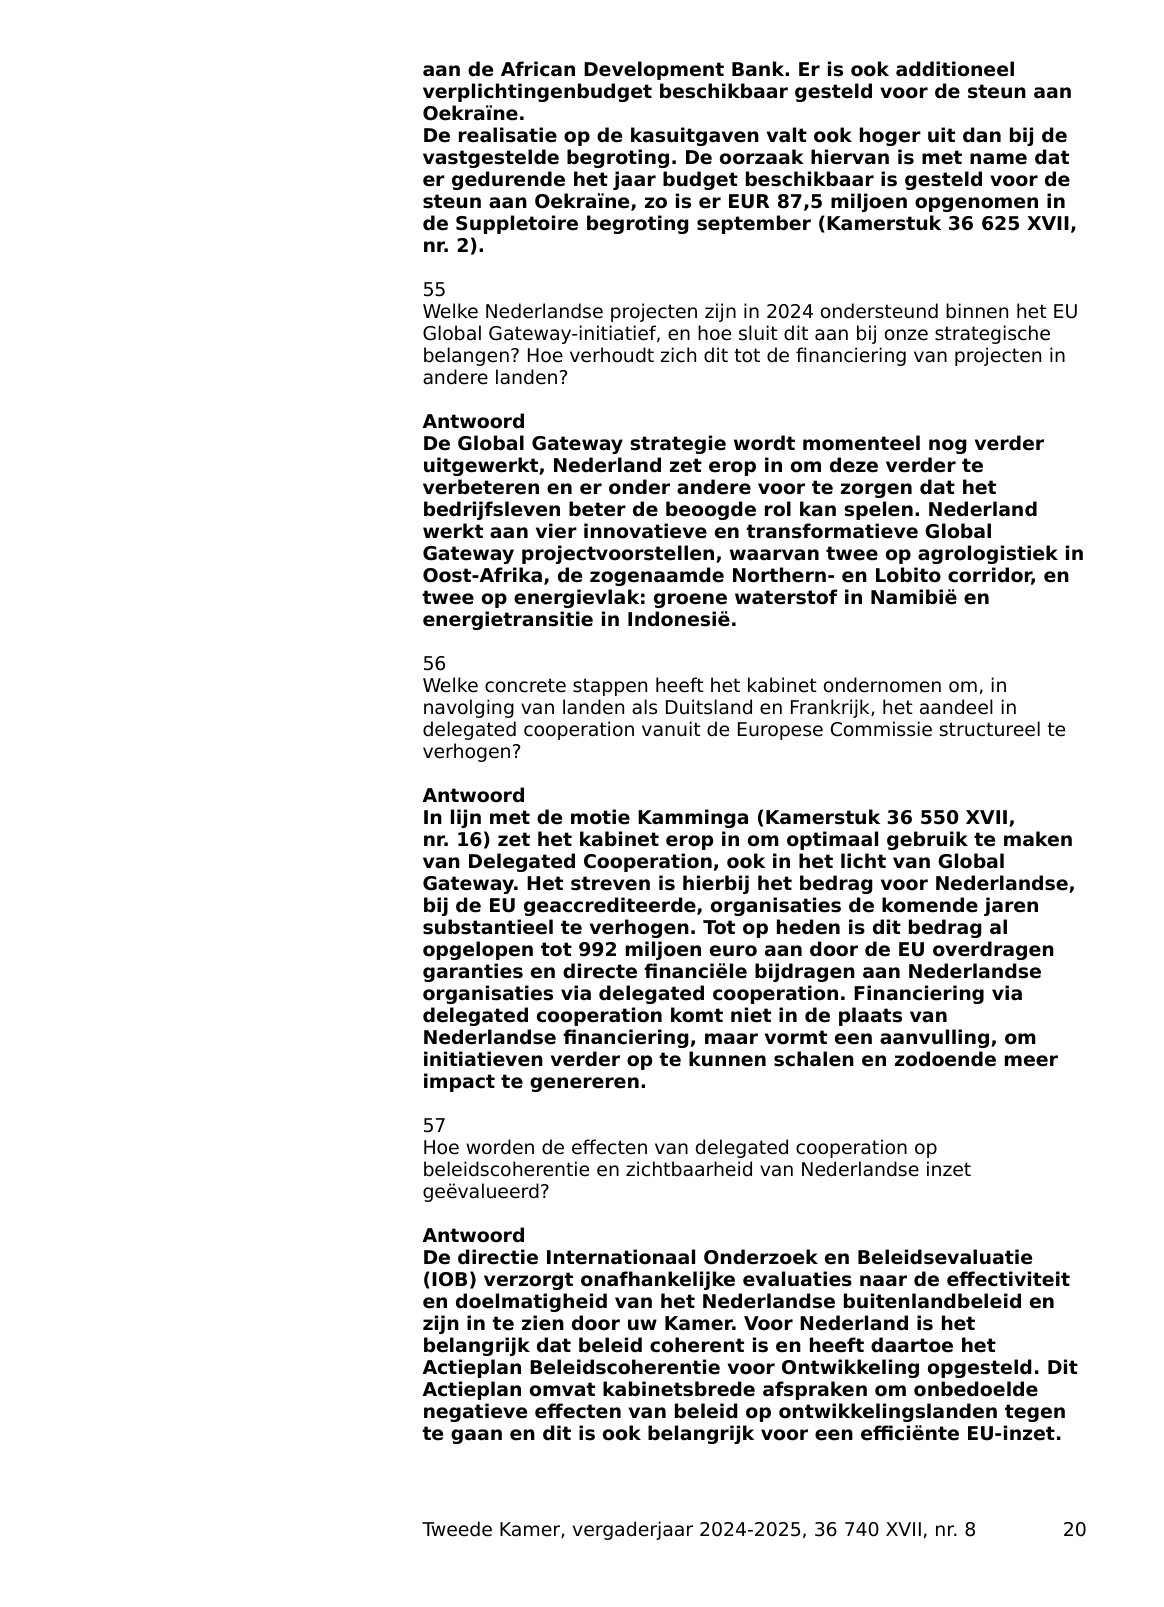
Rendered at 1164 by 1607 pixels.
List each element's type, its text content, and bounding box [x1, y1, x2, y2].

text 56 [422, 653, 1087, 675]
text Antwoord [422, 411, 1087, 433]
text 55 [422, 279, 1087, 301]
text 57 [422, 1115, 1087, 1137]
text Antwoord [422, 785, 1087, 807]
text aan de African Development Bank. Er is ook additioneel verplichtingenbudget beschikbaar gesteld voor de steun aan Oekraïne. [422, 59, 1087, 125]
text In lijn met de motie Kamminga (Kamerstuk 36 550 XVII, nr. 16) zet het kabinet erop in om optimaal gebruik te maken van Delegated Cooperation, ook in het licht van Global Gateway. Het streven is hierbij het bedrag voor Nederlandse, bij de EU geaccrediteerde, organisaties de komende jaren substantieel te verhogen. Tot op heden is dit bedrag al opgelopen tot 992 miljoen euro aan door de EU overdragen garanties en directe financiële bijdragen aan Nederlandse organisaties via delegated cooperation. Financiering via delegated cooperation komt niet in de plaats van Nederlandse financiering, maar vormt een aanvulling, om initiatieven verder op te kunnen schalen en zodoende meer impact te genereren. [422, 807, 1087, 1093]
text Welke Nederlandse projecten zijn in 2024 ondersteund binnen het EU Global Gateway-initiatief, en hoe sluit dit aan bij onze strategische belangen? Hoe verhoudt zich dit tot de financiering van projecten in andere landen? [422, 301, 1087, 389]
text De realisatie op de kasuitgaven valt ook hoger uit dan bij de vastgestelde begroting. De oorzaak hiervan is met name dat er gedurende het jaar budget beschikbaar is gesteld voor de steun aan Oekraïne, zo is er EUR 87,5 miljoen opgenomen in de Suppletoire begroting september (Kamerstuk 36 625 XVII, nr. 2). [422, 125, 1087, 257]
text De directie Internationaal Onderzoek en Beleidsevaluatie (IOB) verzorgt onafhankelijke evaluaties naar de effectiviteit en doelmatigheid van het Nederlandse buitenlandbeleid en zijn in te zien door uw Kamer. Voor Nederland is het belangrijk dat beleid coherent is en heeft daartoe het Actieplan Beleidscoherentie voor Ontwikkeling opgesteld. Dit Actieplan omvat kabinetsbrede afspraken om onbedoelde negatieve effecten van beleid op ontwikkelingslanden tegen te gaan en dit is ook belangrijk voor een efficiënte EU-inzet. [422, 1247, 1087, 1445]
text Antwoord [422, 1225, 1087, 1247]
text Welke concrete stappen heeft het kabinet ondernomen om, in navolging van landen als Duitsland en Frankrijk, het aandeel in delegated cooperation vanuit de Europese Commissie structureel te verhogen? [422, 675, 1087, 763]
text De Global Gateway strategie wordt momenteel nog verder uitgewerkt, Nederland zet erop in om deze verder te verbeteren en er onder andere voor te zorgen dat het bedrijfsleven beter de beoogde rol kan spelen. Nederland werkt aan vier innovatieve en transformatieve Global Gateway projectvoorstellen, waarvan twee op agrologistiek in Oost-Afrika, de zogenaamde Northern- en Lobito corridor, en twee op energievlak: groene waterstof in Namibië en energietransitie in Indonesië. [422, 433, 1087, 631]
text Hoe worden de effecten van delegated cooperation op beleidscoherentie en zichtbaarheid van Nederlandse inzet geëvalueerd? [422, 1137, 1087, 1203]
